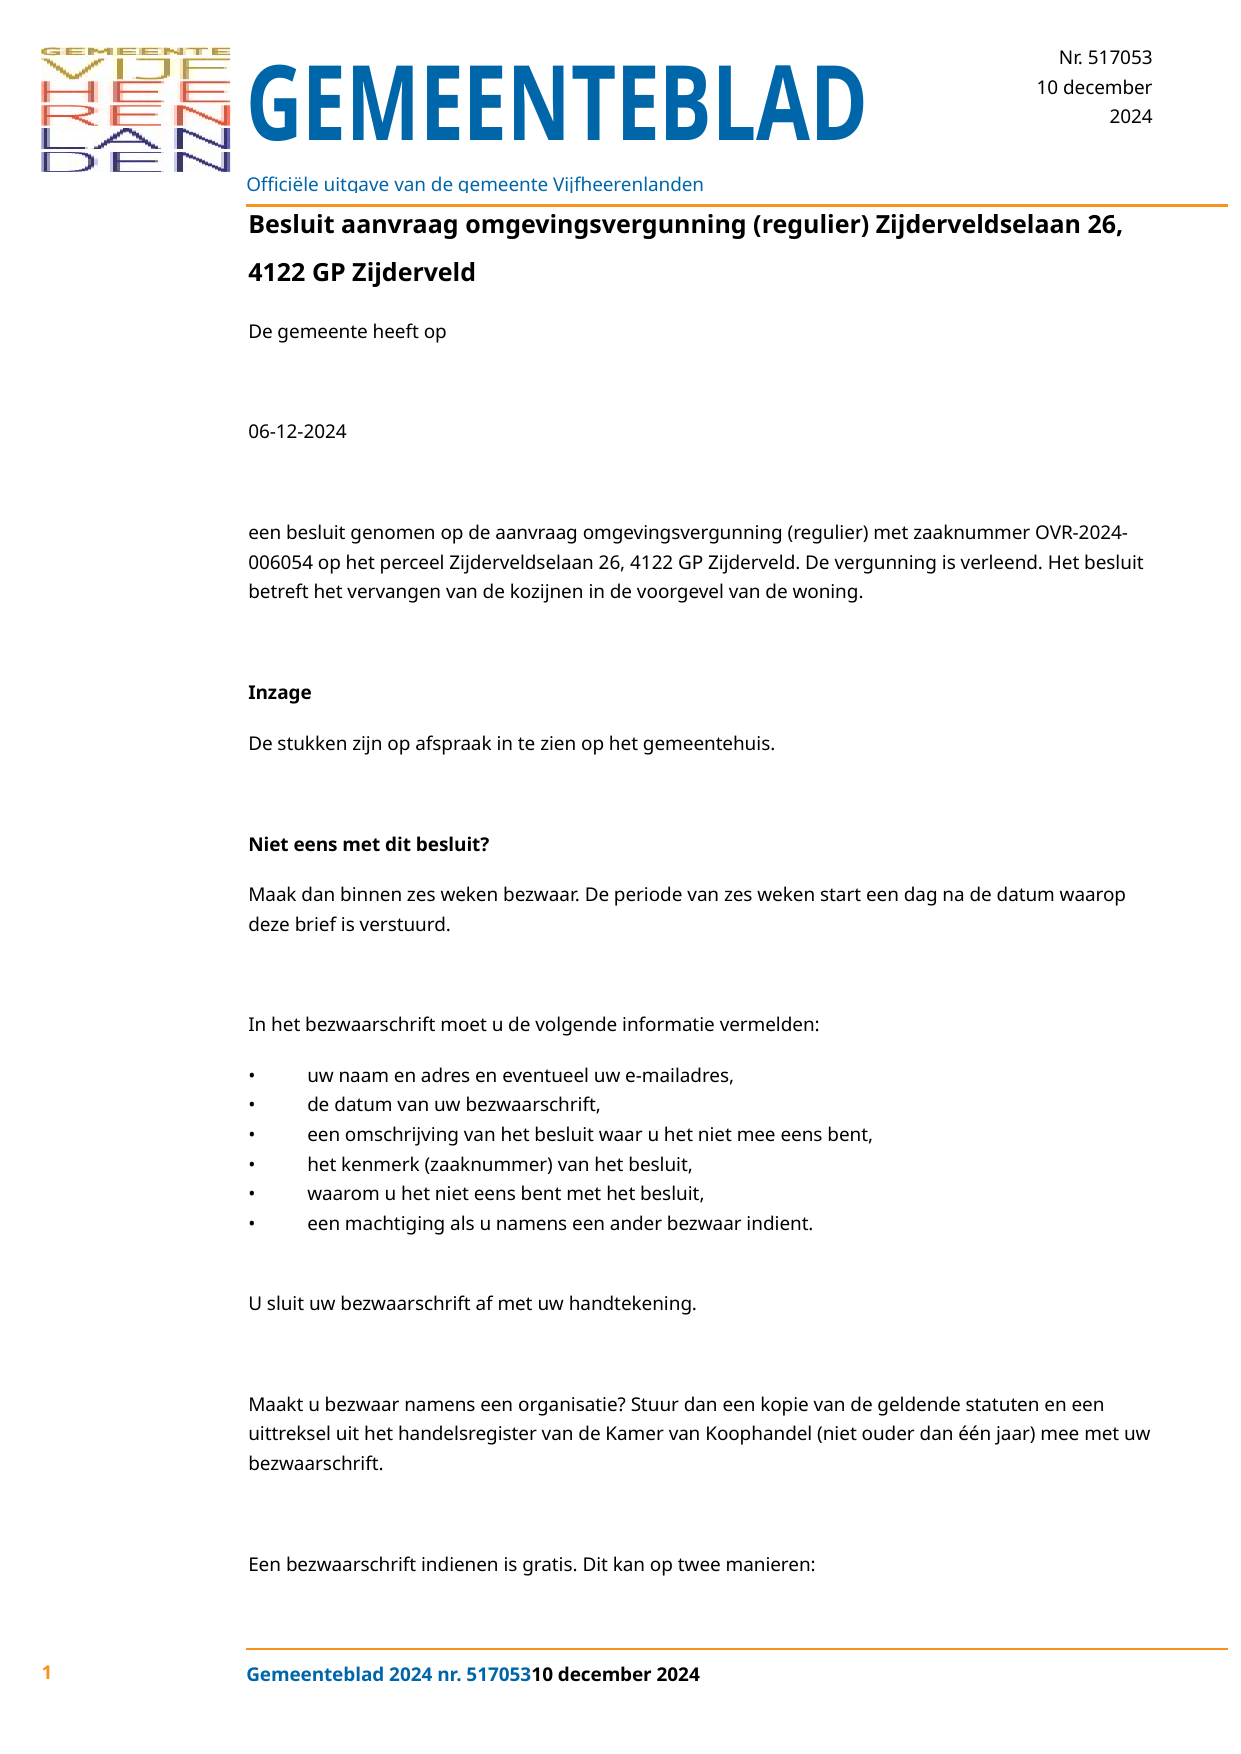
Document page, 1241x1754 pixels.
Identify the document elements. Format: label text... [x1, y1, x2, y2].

text In het bezwaarschrift moet u de volgende informatie vermelden: [248, 1012, 1152, 1037]
text Maakt u bezwaar namens een organisatie? Stuur dan een kopie van de geldende statuten en een uittreksel uit het handelsregister van de Kamer van Koophandel (niet ouder dan één jaar) mee met uw bezwaarschrift. [248, 1391, 1152, 1476]
text Een bezwaarschrift indienen is gratis. Dit kan op twee manieren: [248, 1551, 1152, 1577]
list het kenmerk (zaaknummer) van het besluit, [248, 1151, 1152, 1177]
text Niet eens met dit besluit? [248, 831, 1152, 857]
text U sluit uw bezwaarschrift af met uw handtekening. [248, 1290, 1152, 1316]
text De gemeente heeft op [248, 318, 1152, 344]
list een omschrijving van het besluit waar u het niet mee eens bent, [248, 1121, 1152, 1147]
list de datum van uw bezwaarschrift, [248, 1092, 1152, 1117]
text 06-12-2024 [248, 419, 1152, 444]
list uw naam en adres en eventueel uw e-mailadres, [248, 1062, 1152, 1088]
text De stukken zijn op afspraak in te zien op het gemeentehuis. [248, 730, 1152, 756]
text Inzage [248, 679, 1152, 705]
picture [41, 47, 231, 172]
text een besluit genomen op de aanvraag omgevingsvergunning (regulier) met zaaknummer OVR-2024-006054 op het perceel Zijderveldselaan 26, 4122 GP Zijderveld. De vergunning is verleend. Het besluit betreft het vervangen van de kozijnen in de voorgevel van de woning. [248, 519, 1152, 604]
list waarom u het niet eens bent met het besluit, [248, 1180, 1152, 1206]
text Besluit aanvraag omgevingsvergunning (regulier) Zijderveldselaan 26, 4122 GP Zijderveld [248, 207, 1152, 288]
text Maak dan binnen zes weken bezwaar. De periode van zes weken start een dag na de datum waarop deze brief is verstuurd. [248, 881, 1152, 937]
list een machtiging als u namens een ander bezwaar indient. [248, 1210, 1152, 1236]
